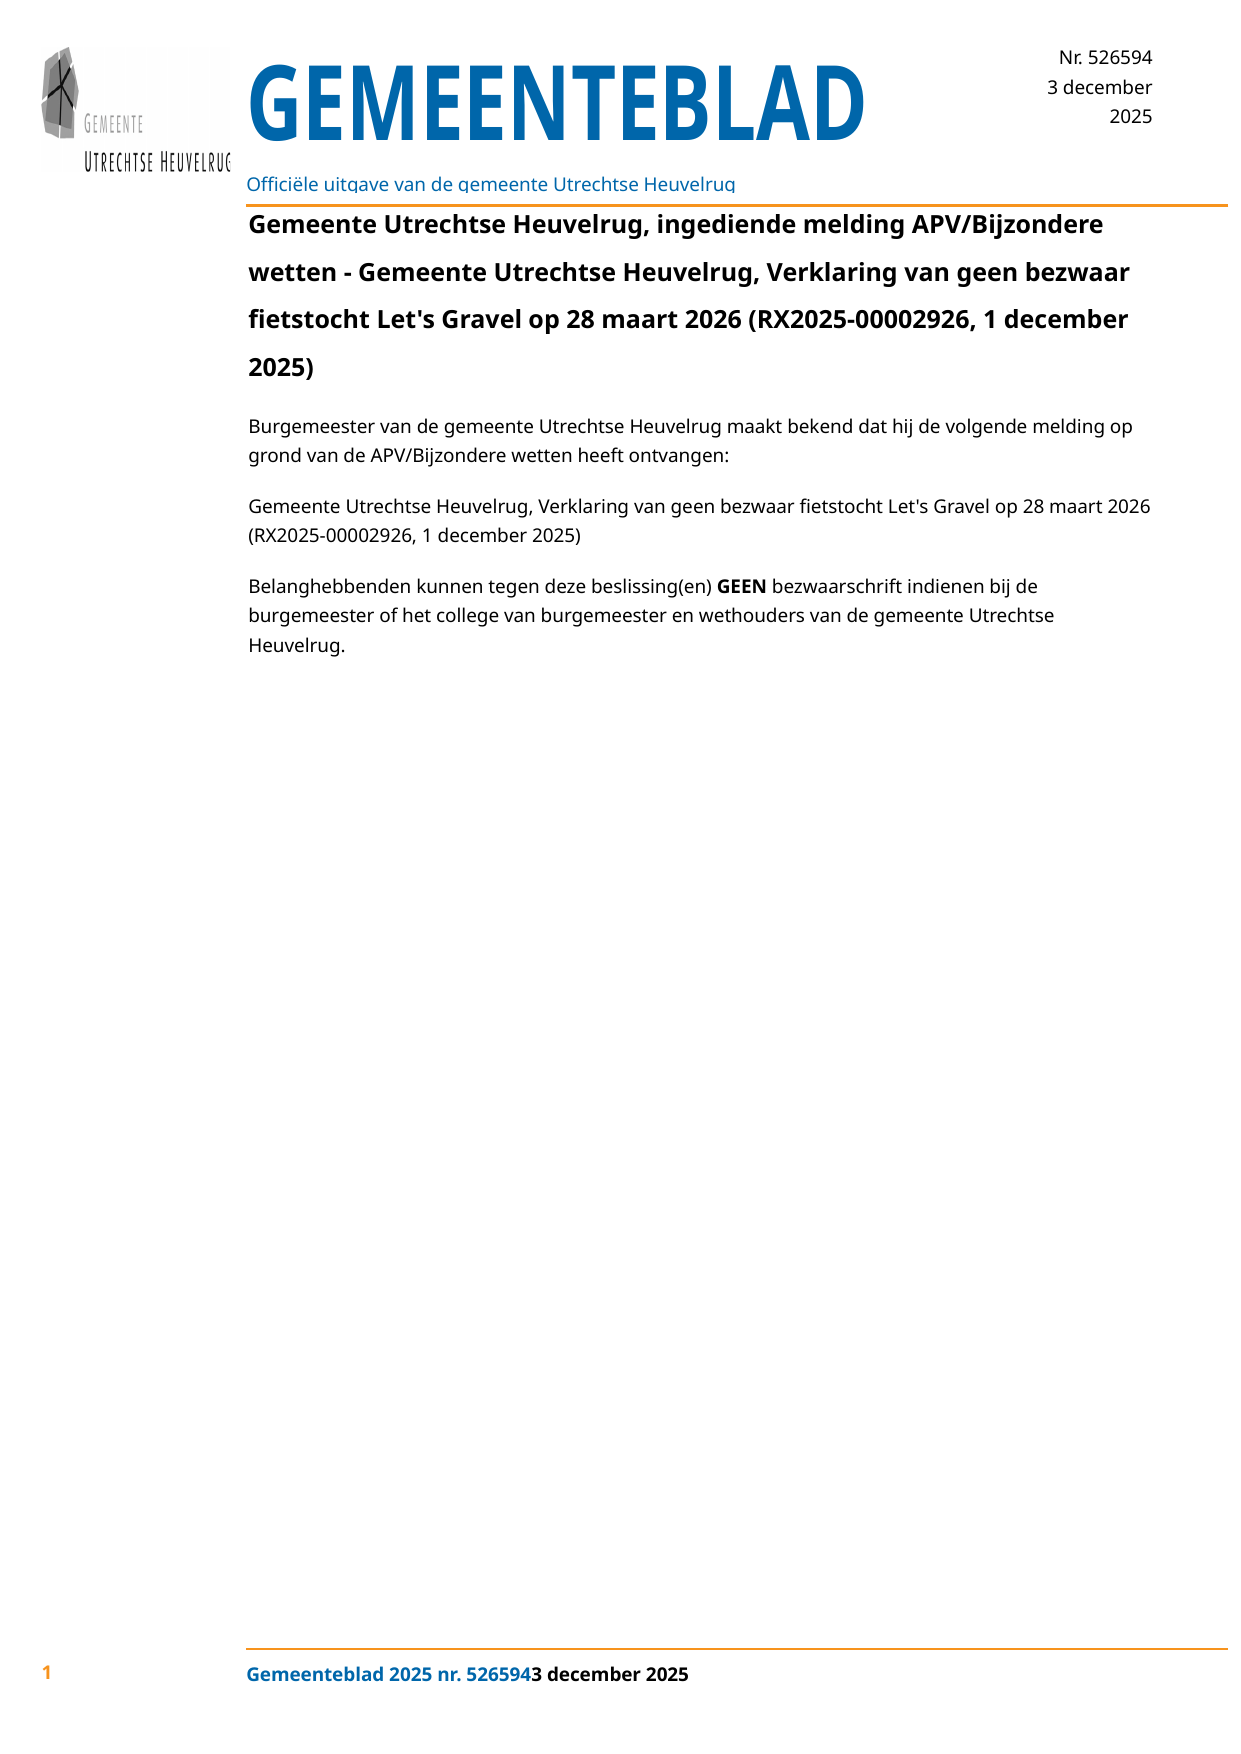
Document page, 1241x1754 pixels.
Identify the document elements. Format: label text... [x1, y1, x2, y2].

text Burgemeester van de gemeente Utrechtse Heuvelrug maakt bekend dat hij de volgende melding op grond van de APV/Bijzondere wetten heeft ontvangen: [248, 413, 1152, 468]
picture [41, 47, 231, 172]
text Gemeente Utrechtse Heuvelrug, ingediende melding APV/Bijzondere wetten - Gemeente Utrechtse Heuvelrug, Verklaring van geen bezwaar fietstocht Let's Gravel op 28 maart 2026 (RX2025-00002926, 1 december 2025) [248, 207, 1152, 384]
text Gemeente Utrechtse Heuvelrug, Verklaring van geen bezwaar fietstocht Let's Gravel op 28 maart 2026 (RX2025-00002926, 1 december 2025) [248, 493, 1152, 548]
text Belanghebbenden kunnen tegen deze beslissing(en) GEEN bezwaarschrift indienen bij de burgemeester of het college van burgemeester en wethouders van de gemeente Utrechtse Heuvelrug. [248, 573, 1152, 658]
